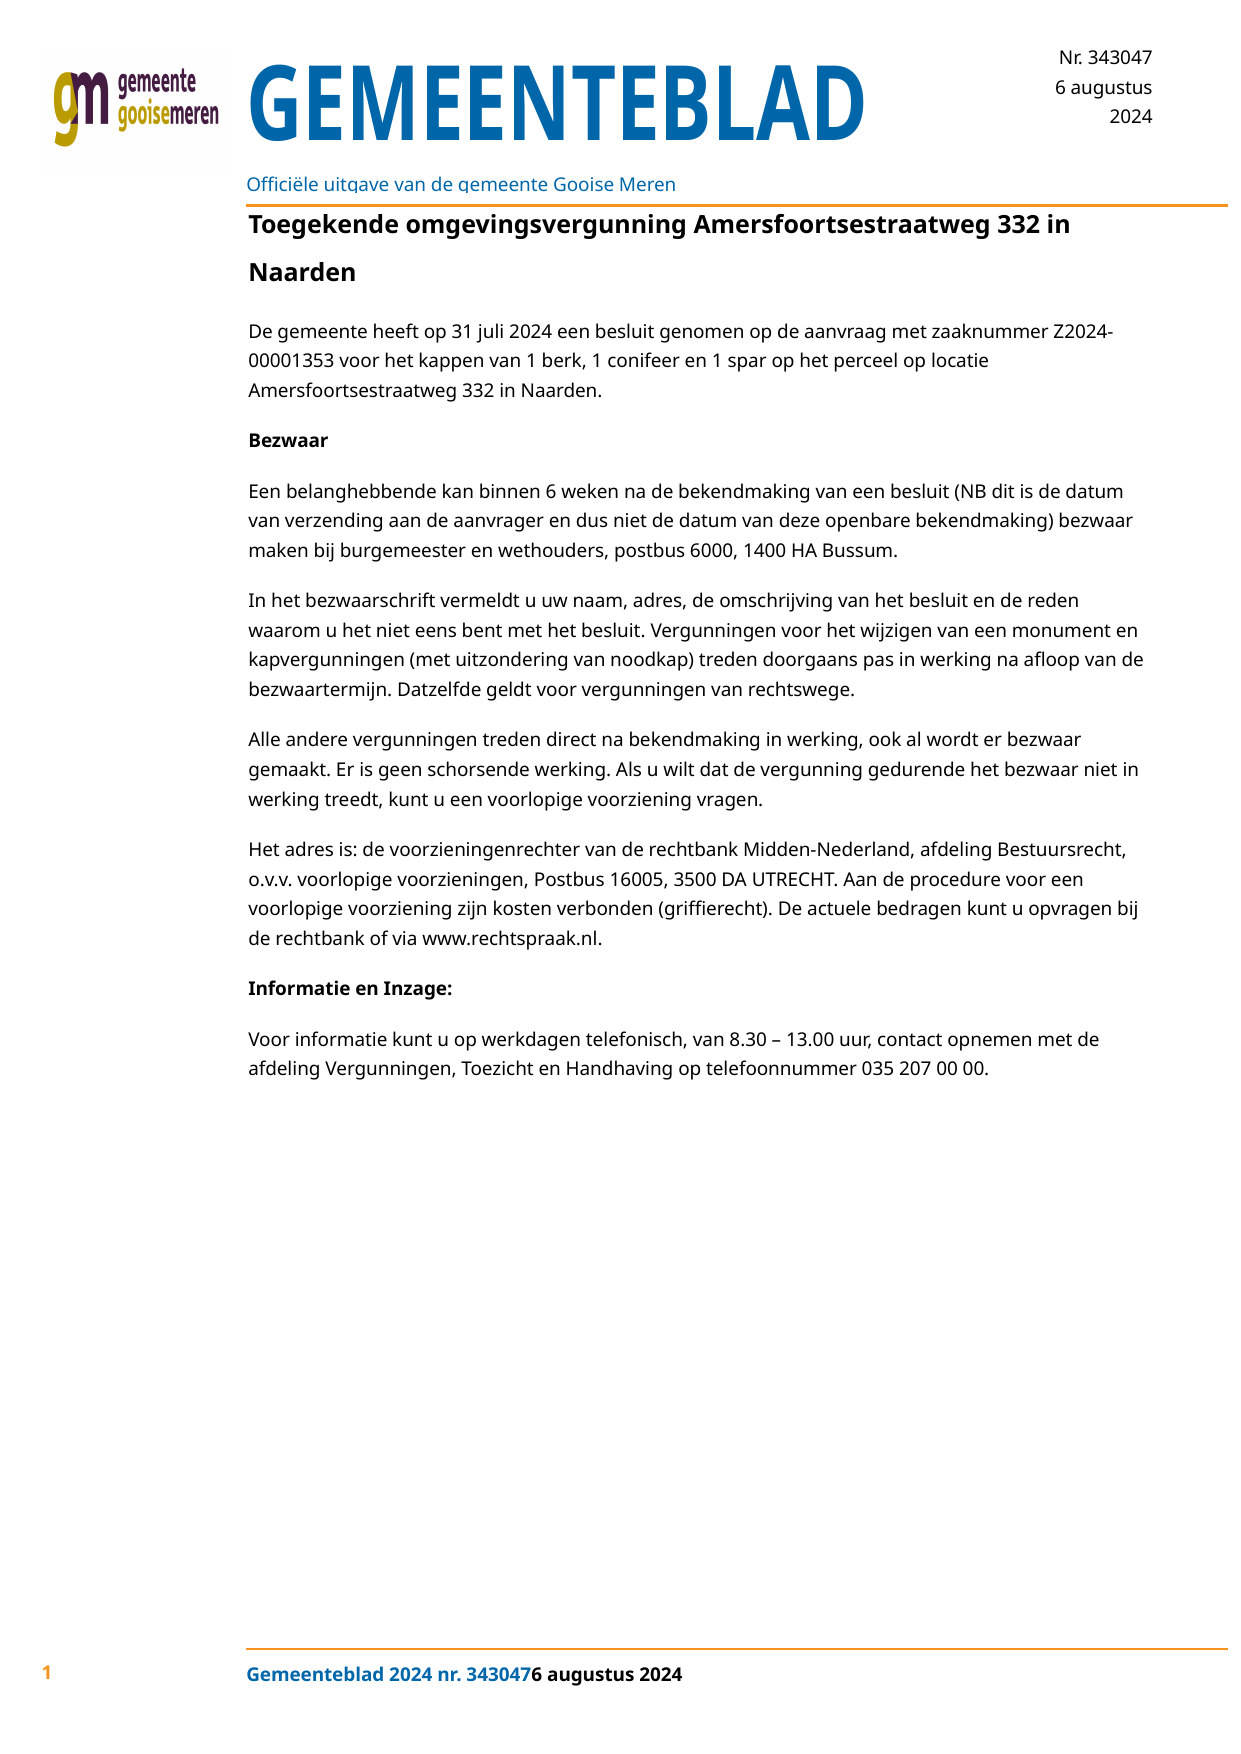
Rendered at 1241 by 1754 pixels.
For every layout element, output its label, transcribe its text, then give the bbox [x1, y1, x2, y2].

text Toegekende omgevingsvergunning Amersfoortsestraatweg 332 in Naarden [248, 207, 1152, 288]
text De gemeente heeft op 31 juli 2024 een besluit genomen op de aanvraag met zaaknummer Z2024-00001353 voor het kappen van 1 berk, 1 conifeer en 1 spar op het perceel op locatie Amersfoortsestraatweg 332 in Naarden. [248, 318, 1152, 403]
text Informatie en Inzage: [248, 975, 1152, 1001]
text Alle andere vergunningen treden direct na bekendmaking in werking, ook al wordt er bezwaar gemaakt. Er is geen schorsende werking. Als u wilt dat de vergunning gedurende het bezwaar niet in werking treedt, kunt u een voorlopige voorziening vragen. [248, 727, 1152, 812]
text Een belanghebbende kan binnen 6 weken na de bekendmaking van een besluit (NB dit is de datum van verzending aan de aanvrager en dus niet de datum van deze openbare bekendmaking) bezwaar maken bij burgemeester en wethouders, postbus 6000, 1400 HA Bussum. [248, 478, 1152, 563]
picture [41, 47, 231, 172]
text In het bezwaarschrift vermeldt u uw naam, adres, de omschrijving van het besluit en de reden waarom u het niet eens bent met het besluit. Vergunningen voor het wijzigen van een monument en kapvergunningen (met uitzondering van noodkap) treden doorgaans pas in werking na afloop van de bezwaartermijn. Datzelfde geldt voor vergunningen van rechtswege. [248, 587, 1152, 702]
text Het adres is: de voorzieningenrechter van de rechtbank Midden-Nederland, afdeling Bestuursrecht, o.v.v. voorlopige voorzieningen, Postbus 16005, 3500 DA UTRECHT. Aan de procedure voor een voorlopige voorziening zijn kosten verbonden (griffierecht). De actuele bedragen kunt u opvragen bij de rechtbank of via www.rechtspraak.nl. [248, 836, 1152, 951]
text Bezwaar [248, 427, 1152, 453]
text Voor informatie kunt u op werkdagen telefonisch, van 8.30 – 13.00 uur, contact opnemen met de afdeling Vergunningen, Toezicht en Handhaving op telefoonnummer 035 207 00 00. [248, 1026, 1152, 1081]
